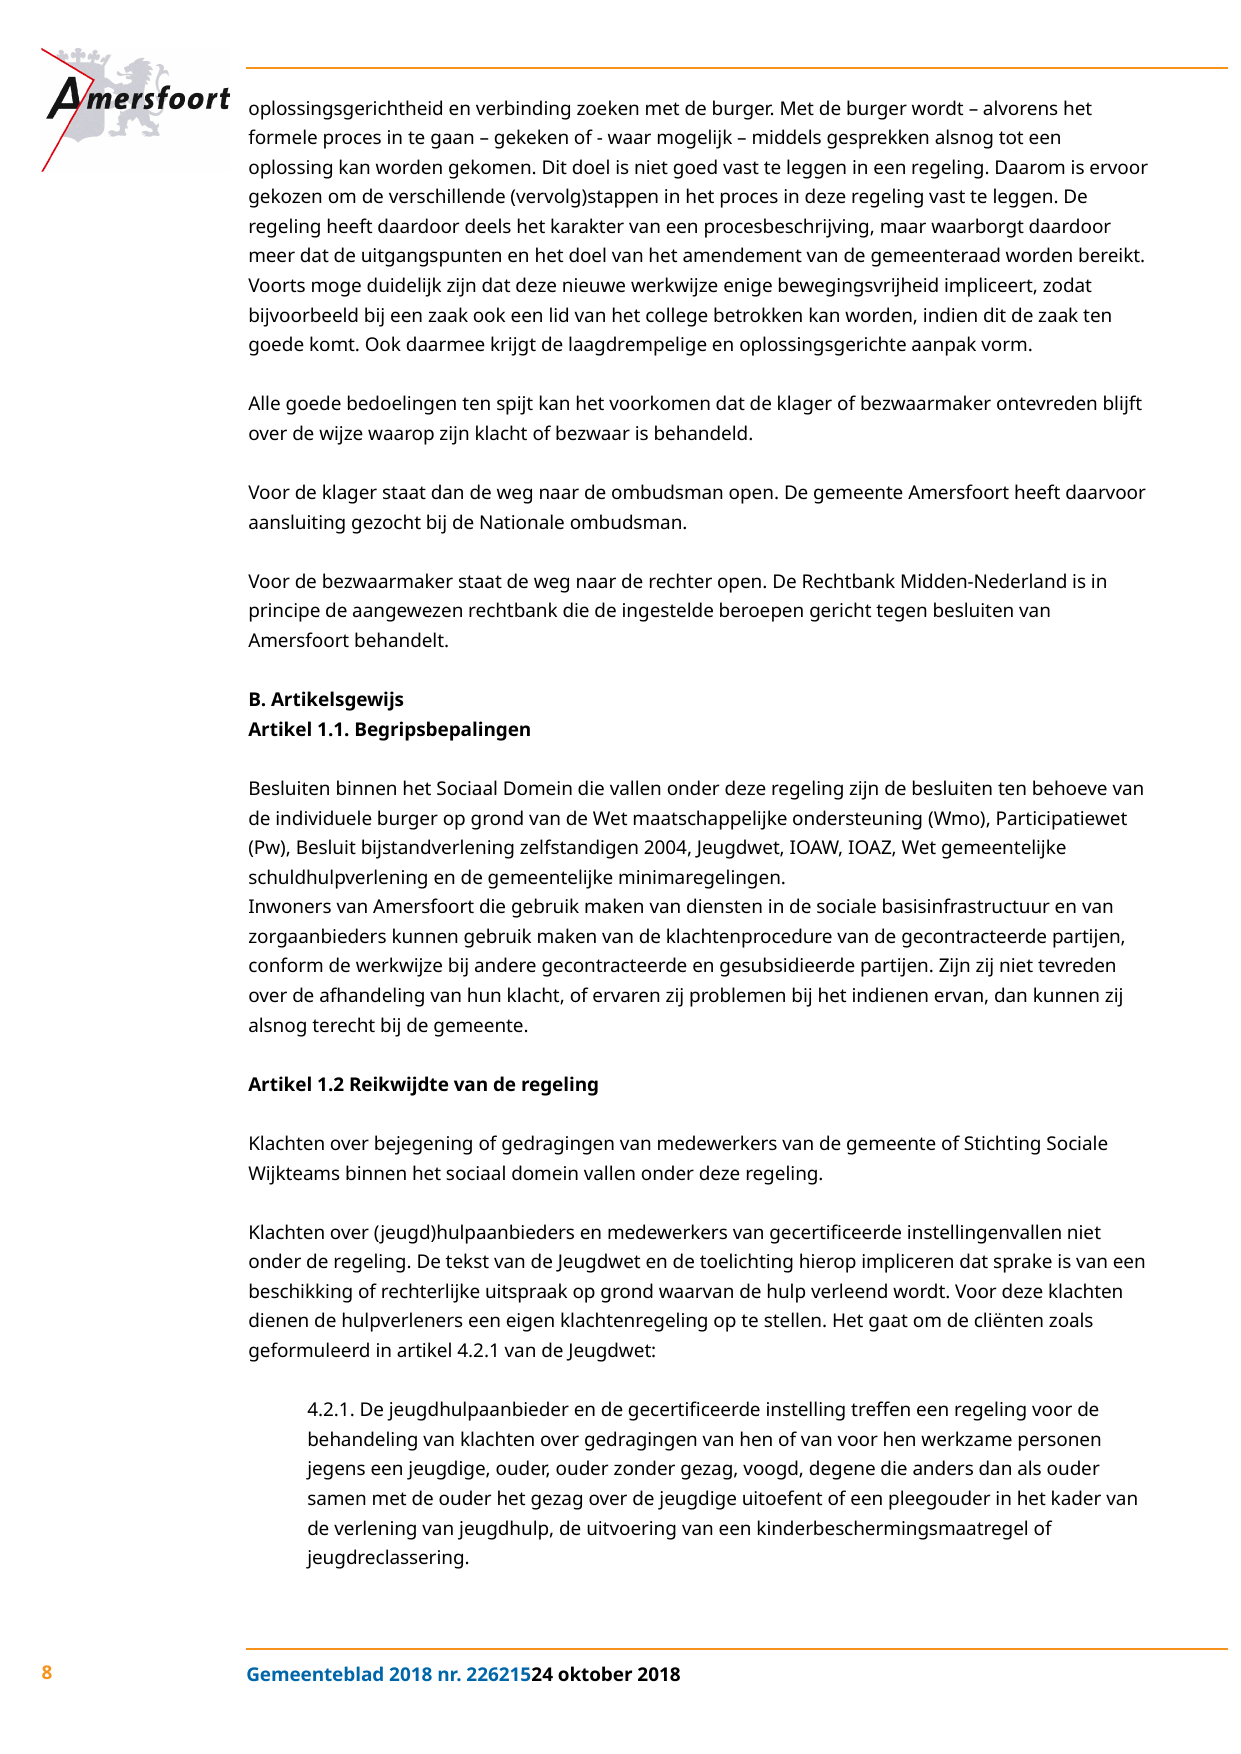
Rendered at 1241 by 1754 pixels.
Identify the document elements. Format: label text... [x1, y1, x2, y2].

text Voor de bezwaarmaker staat de weg naar de rechter open. De Rechtbank Midden-Nederland is in principe de aangewezen rechtbank die de ingestelde beroepen gericht tegen besluiten van Amersfoort behandelt. [248, 568, 1152, 653]
text Voor de klager staat dan de weg naar de ombudsman open. De gemeente Amersfoort heeft daarvoor aansluiting gezocht bij de Nationale ombudsman. [248, 479, 1152, 535]
text oplossingsgerichtheid en verbinding zoeken met de burger. Met de burger wordt – alvorens het formele proces in te gaan – gekeken of - waar mogelijk – middels gesprekken alsnog tot een oplossing kan worden gekomen. Dit doel is niet goed vast te leggen in een regeling. Daarom is ervoor gekozen om de verschillende (vervolg)stappen in het proces in deze regeling vast te leggen. De regeling heeft daardoor deels het karakter van een procesbeschrijving, maar waarborgt daardoor meer dat de uitgangspunten en het doel van het amendement van de gemeenteraad worden bereikt. Voorts moge duidelijk zijn dat deze nieuwe werkwijze enige bewegingsvrijheid impliceert, zodat bijvoorbeeld bij een zaak ook een lid van het college betrokken kan worden, indien dit de zaak ten goede komt. Ook daarmee krijgt de laagdrempelige en oplossingsgerichte aanpak vorm. [248, 95, 1152, 357]
text Klachten over bejegening of gedragingen van medewerkers van de gemeente of Stichting Sociale Wijkteams binnen het sociaal domein vallen onder deze regeling. [248, 1130, 1152, 1186]
text Klachten over (jeugd)hulpaanbieders en medewerkers van gecertificeerde instellingenvallen niet onder de regeling. De tekst van de Jeugdwet en de toelichting hierop impliceren dat sprake is van een beschikking of rechterlijke uitspraak op grond waarvan de hulp verleend wordt. Voor deze klachten dienen de hulpverleners een eigen klachtenregeling op te stellen. Het gaat om de cliënten zoals geformuleerd in artikel 4.2.1 van de Jeugdwet: [248, 1219, 1152, 1363]
list 4.2.1. De jeugdhulpaanbieder en de gecertificeerde instelling treffen een regeling voor de behandeling van klachten over gedragingen van hen of van voor hen werkzame personen jegens een jeugdige, ouder, ouder zonder gezag, voogd, degene die anders dan als ouder samen met de ouder het gezag over de jeugdige uitoefent of een pleegouder in het kader van de verlening van jeugdhulp, de uitvoering van een kinderbeschermingsmaatregel of jeugdreclassering. [248, 1396, 1152, 1570]
text B. Artikelsgewijs [248, 686, 1152, 712]
text Inwoners van Amersfoort die gebruik maken van diensten in de sociale basisinfrastructuur en van zorgaanbieders kunnen gebruik maken van de klachtenprocedure van de gecontracteerde partijen, conform de werkwijze bij andere gecontracteerde en gesubsidieerde partijen. Zijn zij niet tevreden over de afhandeling van hun klacht, of ervaren zij problemen bij het indienen ervan, dan kunnen zij alsnog terecht bij de gemeente. [248, 893, 1152, 1038]
text Besluiten binnen het Sociaal Domein die vallen onder deze regeling zijn de besluiten ten behoeve van de individuele burger op grond van de Wet maatschappelijke ondersteuning (Wmo), Participatiewet (Pw), Besluit bijstandverlening zelfstandigen 2004, Jeugdwet, IOAW, IOAZ, Wet gemeentelijke schuldhulpverlening en de gemeentelijke minimaregelingen. [248, 775, 1152, 890]
text Artikel 1.2 Reikwijdte van de regeling [248, 1071, 1152, 1097]
text Alle goede bedoelingen ten spijt kan het voorkomen dat de klager of bezwaarmaker ontevreden blijft over de wijze waarop zijn klacht of bezwaar is behandeld. [248, 391, 1152, 446]
picture [41, 47, 231, 172]
text Artikel 1.1. Begripsbepalingen [248, 716, 1152, 742]
